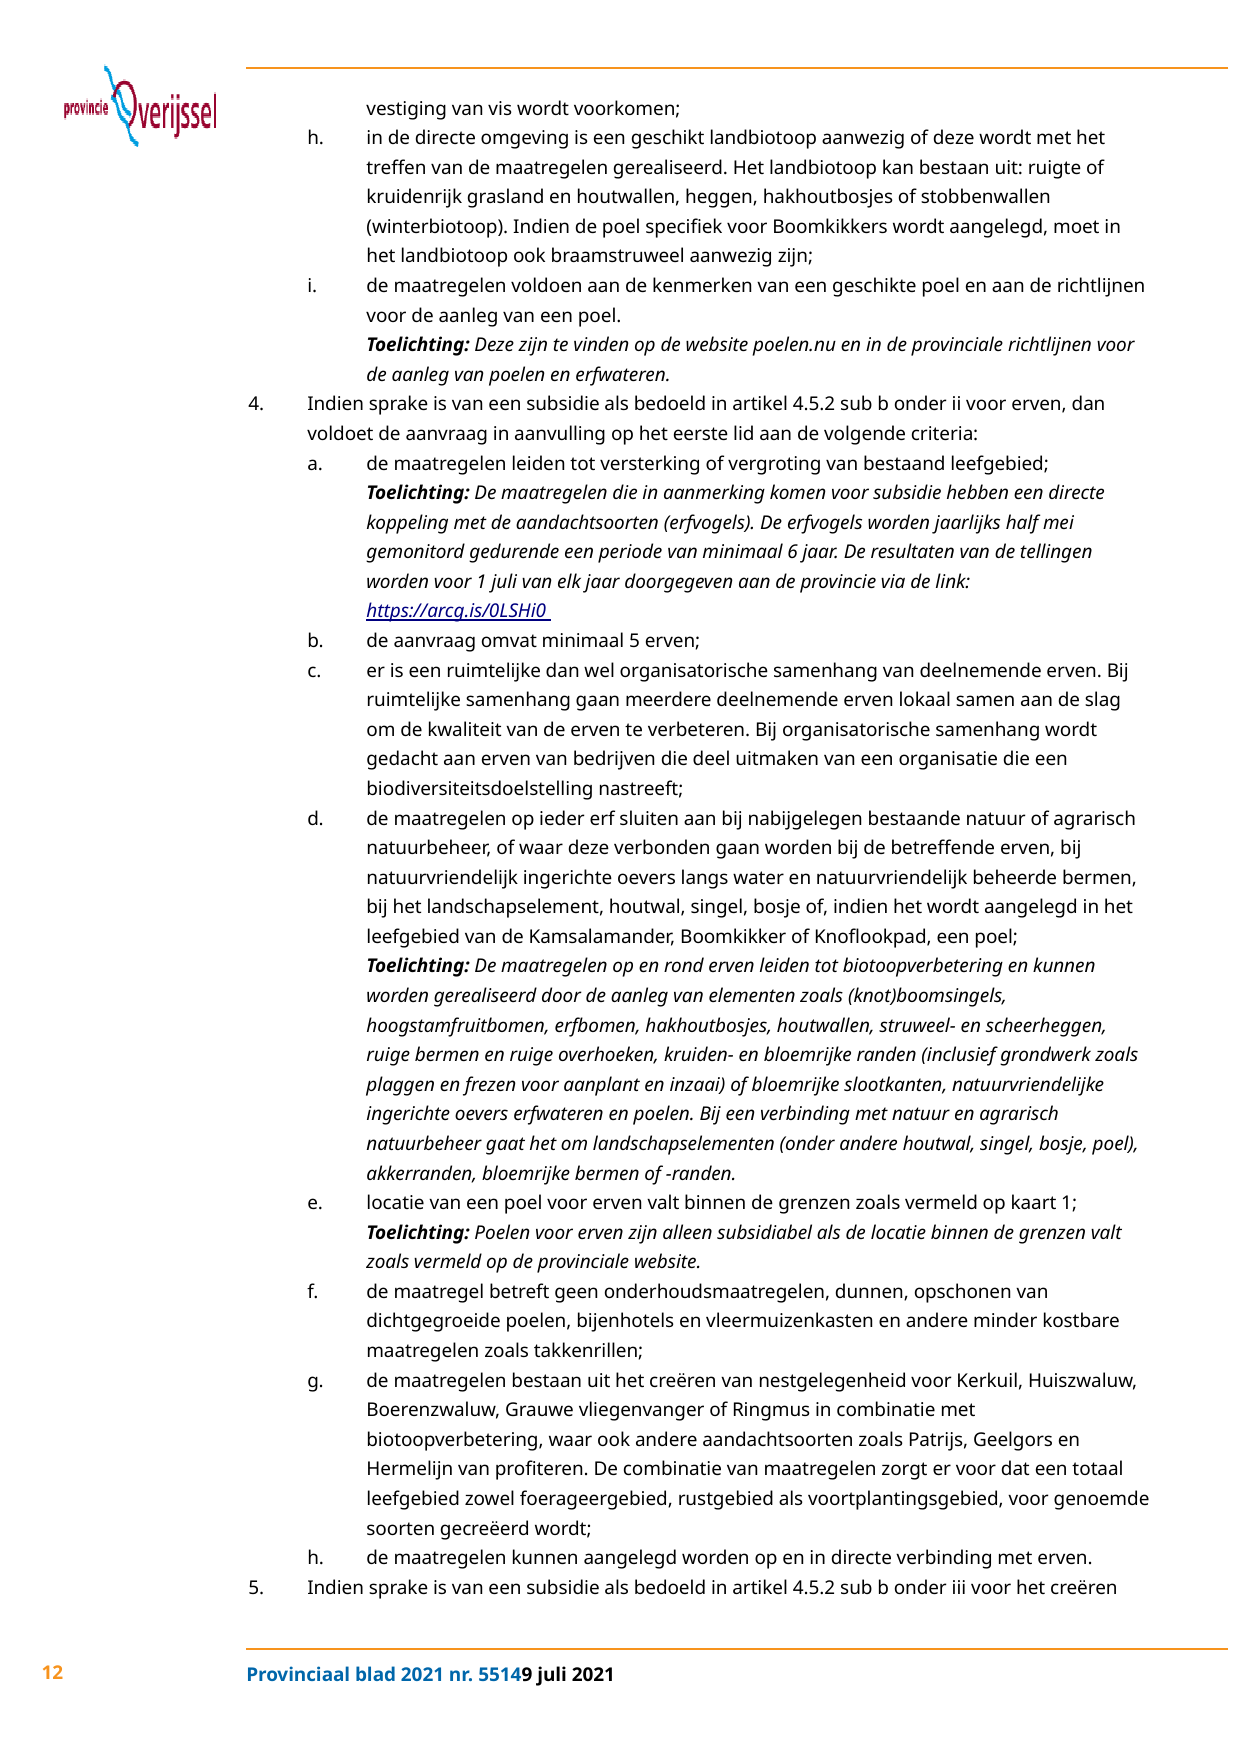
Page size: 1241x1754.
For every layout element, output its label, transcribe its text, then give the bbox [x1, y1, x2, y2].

list er is een ruimtelijke dan wel organisatorische samenhang van deelnemende erven. Bij ruimtelijke samenhang gaan meerdere deelnemende erven lokaal samen aan de slag om de kwaliteit van de erven te verbeteren. Bij organisatorische samenhang wordt gedacht aan erven van bedrijven die deel uitmaken van een organisatie die een biodiversiteitsdoelstelling nastreeft; [307, 657, 1152, 801]
list vestiging van vis wordt voorkomen; [307, 95, 1152, 121]
list Indien sprake is van een subsidie als bedoeld in artikel 4.5.2 sub b onder iii voor het creëren [248, 1574, 1152, 1600]
list Toelichting: Poelen voor erven zijn alleen subsidiabel als de locatie binnen de grenzen valt zoals vermeld op de provinciale website. [307, 1219, 1152, 1274]
list de aanvraag omvat minimaal 5 erven; [307, 627, 1152, 653]
list Toelichting: De maatregelen die in aanmerking komen voor subsidie hebben een directe koppeling met de aandachtsoorten (erfvogels). De erfvogels worden jaarlijks half mei gemonitord gedurende een periode van minimaal 6 jaar. De resultaten van de tellingen worden voor 1 juli van elk jaar doorgegeven aan de provincie via de link: https://arcg.is/0LSHi0 [307, 479, 1152, 623]
list de maatregelen op ieder erf sluiten aan bij nabijgelegen bestaande natuur of agrarisch natuurbeheer, of waar deze verbonden gaan worden bij de betreffende erven, bij natuurvriendelijk ingerichte oevers langs water en natuurvriendelijk beheerde bermen, bij het landschapselement, houtwal, singel, bosje of, indien het wordt aangelegd in het leefgebied van de Kamsalamander, Boomkikker of Knoflookpad, een poel; [307, 805, 1152, 949]
list locatie van een poel voor erven valt binnen de grenzen zoals vermeld op kaart 1; [307, 1189, 1152, 1215]
list Toelichting: Deze zijn te vinden op de website poelen.nu en in de provinciale richtlijnen voor de aanleg van poelen en erfwateren. [307, 331, 1152, 387]
list Toelichting: De maatregelen op en rond erven leiden tot biotoopverbetering en kunnen worden gerealiseerd door de aanleg van elementen zoals (knot)boomsingels, hoogstamfruitbomen, erfbomen, hakhoutbosjes, houtwallen, struweel- en scheerheggen, ruige bermen en ruige overhoeken, kruiden- en bloemrijke randen (inclusief grondwerk zoals plaggen en frezen voor aanplant en inzaai) of bloemrijke slootkanten, natuurvriendelijke ingerichte oevers erfwateren en poelen. Bij een verbinding met natuur en agrarisch natuurbeheer gaat het om landschapselementen (onder andere houtwal, singel, bosje, poel), akkerranden, bloemrijke bermen of -randen. [307, 953, 1152, 1186]
list Indien sprake is van een subsidie als bedoeld in artikel 4.5.2 sub b onder ii voor erven, dan voldoet de aanvraag in aanvulling op het eerste lid aan de volgende criteria: [248, 391, 1152, 446]
list de maatregel betreft geen onderhoudsmaatregelen, dunnen, opschonen van dichtgegroeide poelen, bijenhotels en vleermuizenkasten en andere minder kostbare maatregelen zoals takkenrillen; [307, 1278, 1152, 1363]
list de maatregelen voldoen aan de kenmerken van een geschikte poel en aan de richtlijnen voor de aanleg van een poel. [307, 272, 1152, 328]
list de maatregelen bestaan uit het creëren van nestgelegenheid voor Kerkuil, Huiszwaluw, Boerenzwaluw, Grauwe vliegenvanger of Ringmus in combinatie met biotoopverbetering, waar ook andere aandachtsoorten zoals Patrijs, Geelgors en Hermelijn van profiteren. De combinatie van maatregelen zorgt er voor dat een totaal leefgebied zowel foerageergebied, rustgebied als voortplantingsgebied, voor genoemde soorten gecreëerd wordt; [307, 1367, 1152, 1541]
list in de directe omgeving is een geschikt landbiotoop aanwezig of deze wordt met het treffen van de maatregelen gerealiseerd. Het landbiotoop kan bestaan uit: ruigte of kruidenrijk grasland en houtwallen, heggen, hakhoutbosjes of stobbenwallen (winterbiotoop). Indien de poel specifiek voor Boomkikkers wordt aangelegd, moet in het landbiotoop ook braamstruweel aanwezig zijn; [307, 124, 1152, 268]
list de maatregelen kunnen aangelegd worden op en in directe verbinding met erven. [307, 1544, 1152, 1570]
list de maatregelen leiden tot versterking of vergroting van bestaand leefgebied; [307, 450, 1152, 476]
picture [41, 47, 231, 172]
